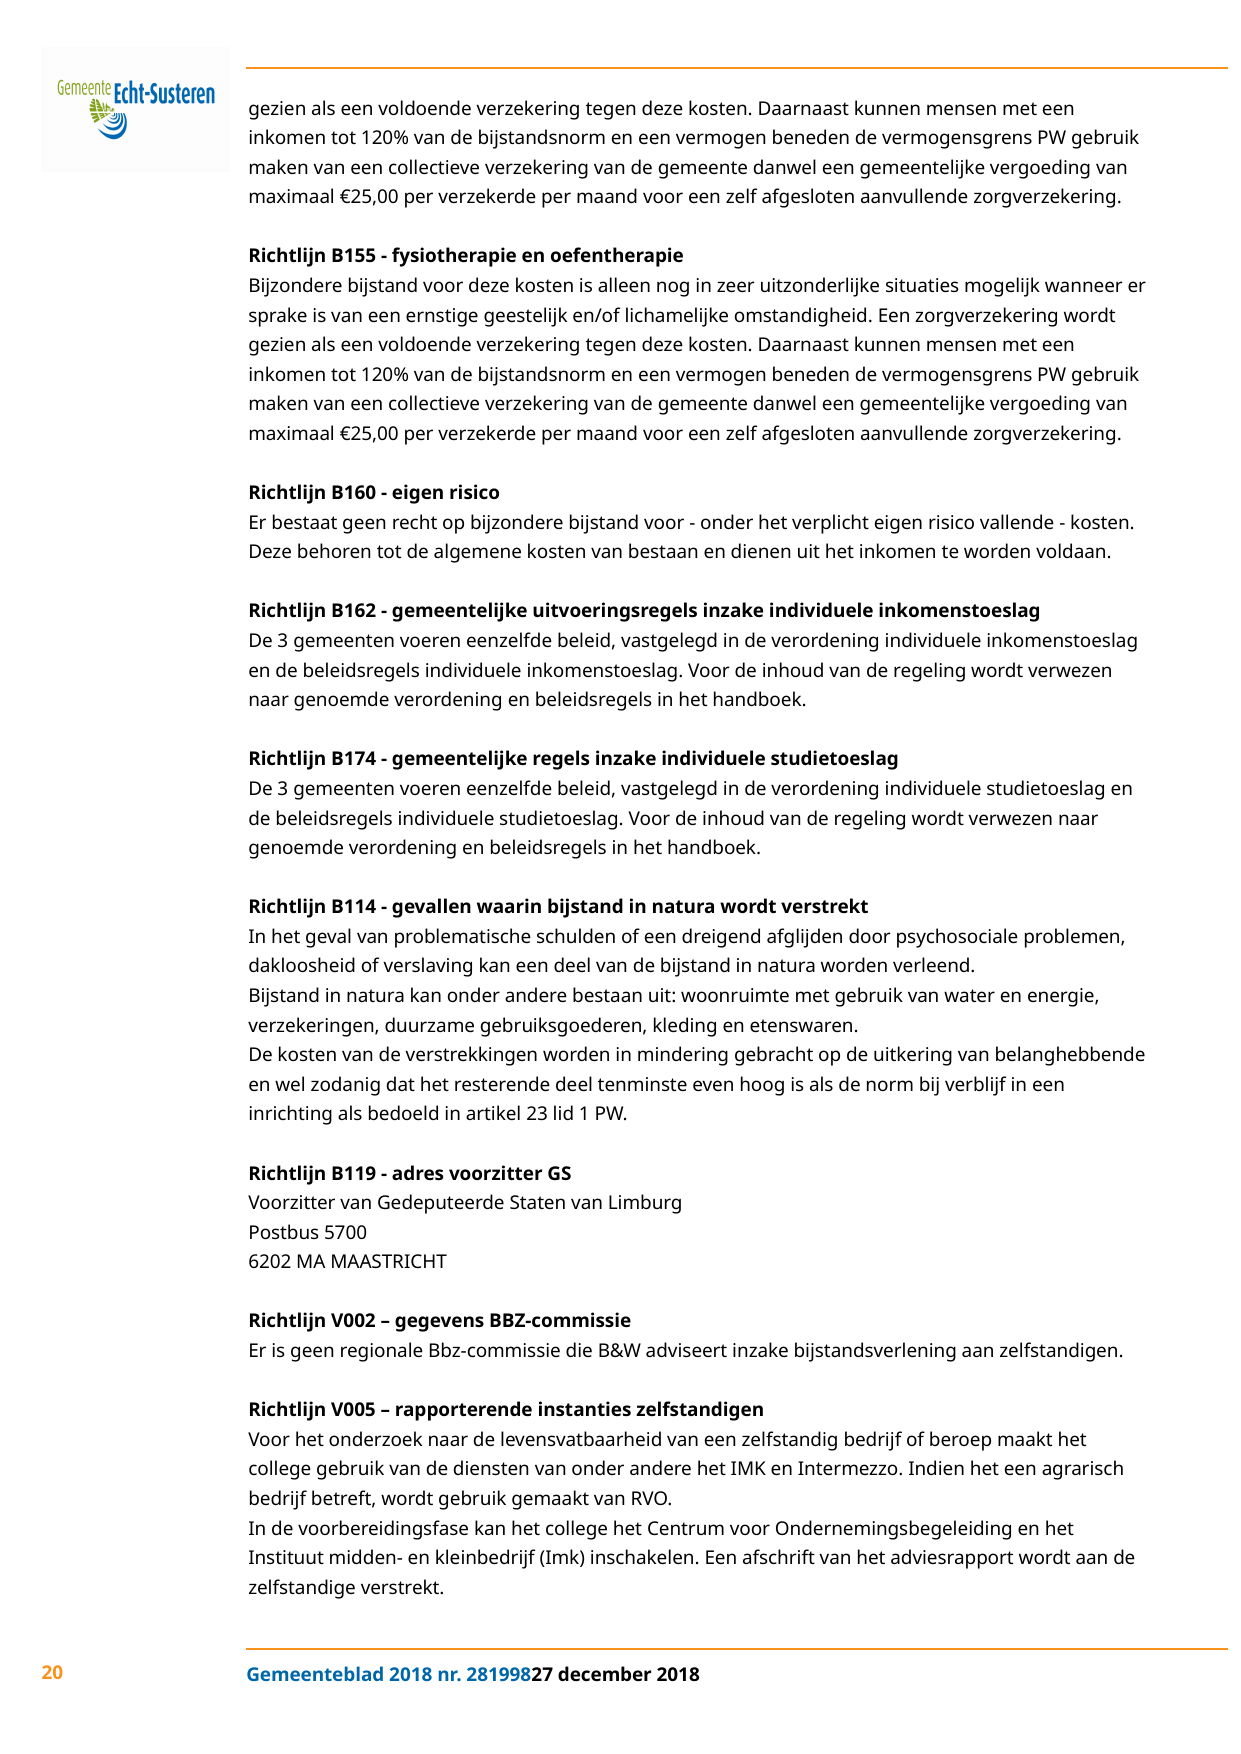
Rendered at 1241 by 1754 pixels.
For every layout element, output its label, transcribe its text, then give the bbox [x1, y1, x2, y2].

text Bijstand in natura kan onder andere bestaan uit: woonruimte met gebruik van water en energie, verzekeringen, duurzame gebruiksgoederen, kleding en etenswaren. [248, 982, 1152, 1038]
text Richtlijn V005 – rapporterende instanties zelfstandigen [248, 1396, 1152, 1422]
text In de voorbereidingsfase kan het college het Centrum voor Ondernemingsbegeleiding en het Instituut midden- en kleinbedrijf (Imk) inschakelen. Een afschrift van het adviesrapport wordt aan de zelfstandige verstrekt. [248, 1515, 1152, 1600]
text Postbus 5700 [248, 1219, 1152, 1245]
text De kosten van de verstrekkingen worden in mindering gebracht op de uitkering van belanghebbende en wel zodanig dat het resterende deel tenminste even hoog is als de norm bij verblijf in een inrichting als bedoeld in artikel 23 lid 1 PW. [248, 1041, 1152, 1126]
text De 3 gemeenten voeren eenzelfde beleid, vastgelegd in de verordening individuele inkomenstoeslag en de beleidsregels individuele inkomenstoeslag. Voor de inhoud van de regeling wordt verwezen naar genoemde verordening en beleidsregels in het handboek. [248, 627, 1152, 712]
text Voorzitter van Gedeputeerde Staten van Limburg [248, 1189, 1152, 1215]
text Bijzondere bijstand voor deze kosten is alleen nog in zeer uitzonderlijke situaties mogelijk wanneer er sprake is van een ernstige geestelijk en/of lichamelijke omstandigheid. Een zorgverzekering wordt gezien als een voldoende verzekering tegen deze kosten. Daarnaast kunnen mensen met een inkomen tot 120% van de bijstandsnorm en een vermogen beneden de vermogensgrens PW gebruik maken van een collectieve verzekering van de gemeente danwel een gemeentelijke vergoeding van maximaal €25,00 per verzekerde per maand voor een zelf afgesloten aanvullende zorgverzekering. [248, 272, 1152, 446]
text Richtlijn B160 - eigen risico [248, 479, 1152, 505]
text Richtlijn V002 – gegevens BBZ-commissie [248, 1308, 1152, 1333]
text Er is geen regionale Bbz-commissie die B&W adviseert inzake bijstandsverlening aan zelfstandigen. [248, 1337, 1152, 1363]
text Richtlijn B162 - gemeentelijke uitvoeringsregels inzake individuele inkomenstoeslag [248, 598, 1152, 623]
text 6202 MA MAASTRICHT [248, 1248, 1152, 1274]
text Richtlijn B155 - fysiotherapie en oefentherapie [248, 243, 1152, 268]
text In het geval van problematische schulden of een dreigend afglijden door psychosociale problemen, dakloosheid of verslaving kan een deel van de bijstand in natura worden verleend. [248, 923, 1152, 978]
picture [41, 47, 231, 172]
text gezien als een voldoende verzekering tegen deze kosten. Daarnaast kunnen mensen met een inkomen tot 120% van de bijstandsnorm en een vermogen beneden de vermogensgrens PW gebruik maken van een collectieve verzekering van de gemeente danwel een gemeentelijke vergoeding van maximaal €25,00 per verzekerde per maand voor een zelf afgesloten aanvullende zorgverzekering. [248, 95, 1152, 209]
text Richtlijn B119 - adres voorzitter GS [248, 1160, 1152, 1186]
text Er bestaat geen recht op bijzondere bijstand voor - onder het verplicht eigen risico vallende - kosten. Deze behoren tot de algemene kosten van bestaan en dienen uit het inkomen te worden voldaan. [248, 509, 1152, 564]
text De 3 gemeenten voeren eenzelfde beleid, vastgelegd in de verordening individuele studietoeslag en de beleidsregels individuele studietoeslag. Voor de inhoud van de regeling wordt verwezen naar genoemde verordening en beleidsregels in het handboek. [248, 775, 1152, 860]
text Richtlijn B174 - gemeentelijke regels inzake individuele studietoeslag [248, 746, 1152, 771]
text Richtlijn B114 - gevallen waarin bijstand in natura wordt verstrekt [248, 893, 1152, 919]
text Voor het onderzoek naar de levensvatbaarheid van een zelfstandig bedrijf of beroep maakt het college gebruik van de diensten van onder andere het IMK en Intermezzo. Indien het een agrarisch bedrijf betreft, wordt gebruik gemaakt van RVO. [248, 1426, 1152, 1511]
